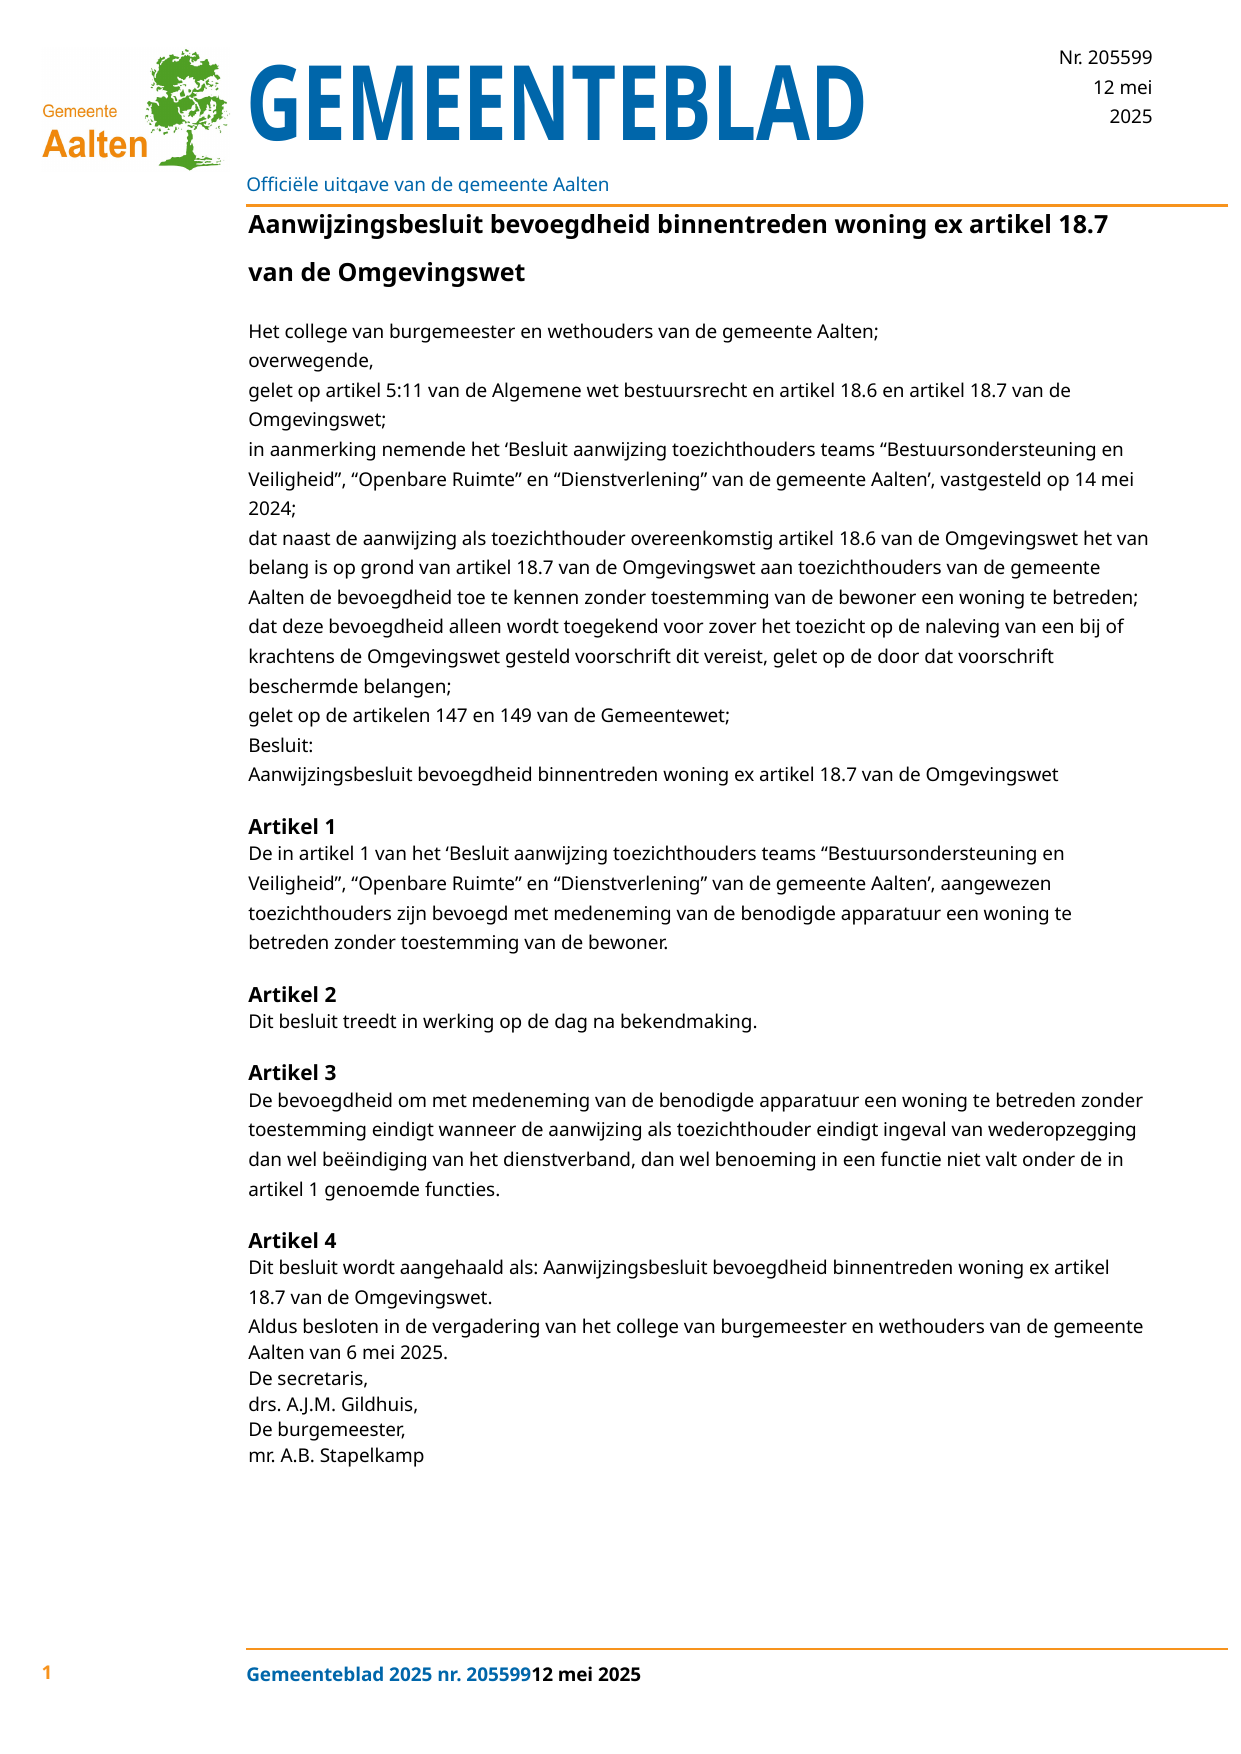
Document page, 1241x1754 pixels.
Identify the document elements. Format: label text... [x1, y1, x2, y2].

text gelet op artikel 5:11 van de Algemene wet bestuursrecht en artikel 18.6 en artikel 18.7 van de Omgevingswet; [248, 377, 1152, 432]
text De in artikel 1 van het ‘Besluit aanwijzing toezichthouders teams “Bestuursondersteuning en Veiligheid”, “Openbare Ruimte” en “Dienstverlening” van de gemeente Aalten’, aangewezen toezichthouders zijn bevoegd met medeneming van de benodigde apparatuur een woning te betreden zonder toestemming van de bewoner. [248, 841, 1152, 955]
text Artikel 4 [248, 1226, 1152, 1254]
text Besluit: [248, 732, 1152, 758]
text Aanwijzingsbesluit bevoegdheid binnentreden woning ex artikel 18.7 van de Omgevingswet [248, 207, 1152, 288]
text mr. A.B. Stapelkamp [248, 1442, 1152, 1468]
text in aanmerking nemende het ‘Besluit aanwijzing toezichthouders teams “Bestuursondersteuning en Veiligheid”, “Openbare Ruimte” en “Dienstverlening” van de gemeente Aalten’, vastgesteld op 14 mei 2024; [248, 436, 1152, 521]
text overwegende, [248, 347, 1152, 373]
text Dit besluit treedt in werking op de dag na bekendmaking. [248, 1008, 1152, 1034]
text Aldus besloten in de vergadering van het college van burgemeester en wethouders van de gemeente Aalten van 6 mei 2025. [248, 1314, 1152, 1365]
text Artikel 3 [248, 1058, 1152, 1087]
text Aanwijzingsbesluit bevoegdheid binnentreden woning ex artikel 18.7 van de Omgevingswet [248, 762, 1152, 787]
text De secretaris, [248, 1365, 1152, 1391]
picture [41, 47, 231, 172]
text dat deze bevoegdheid alleen wordt toegekend voor zover het toezicht op de naleving van een bij of krachtens de Omgevingswet gesteld voorschrift dit vereist, gelet op de door dat voorschrift beschermde belangen; [248, 614, 1152, 699]
text drs. A.J.M. Gildhuis, [248, 1391, 1152, 1417]
text dat naast de aanwijzing als toezichthouder overeenkomstig artikel 18.6 van de Omgevingswet het van belang is op grond van artikel 18.7 van de Omgevingswet aan toezichthouders van de gemeente Aalten de bevoegdheid toe te kennen zonder toestemming van de bewoner een woning te betreden; [248, 525, 1152, 610]
text Artikel 2 [248, 980, 1152, 1008]
text Artikel 1 [248, 812, 1152, 841]
text gelet op de artikelen 147 en 149 van de Gemeentewet; [248, 702, 1152, 728]
text Het college van burgemeester en wethouders van de gemeente Aalten; [248, 318, 1152, 344]
text De burgemeester, [248, 1417, 1152, 1442]
text De bevoegdheid om met medeneming van de benodigde apparatuur een woning te betreden zonder toestemming eindigt wanneer de aanwijzing als toezichthouder eindigt ingeval van wederopzegging dan wel beëindiging van het dienstverband, dan wel benoeming in een functie niet valt onder de in artikel 1 genoemde functies. [248, 1087, 1152, 1201]
text Dit besluit wordt aangehaald als: Aanwijzingsbesluit bevoegdheid binnentreden woning ex artikel 18.7 van de Omgevingswet. [248, 1254, 1152, 1310]
